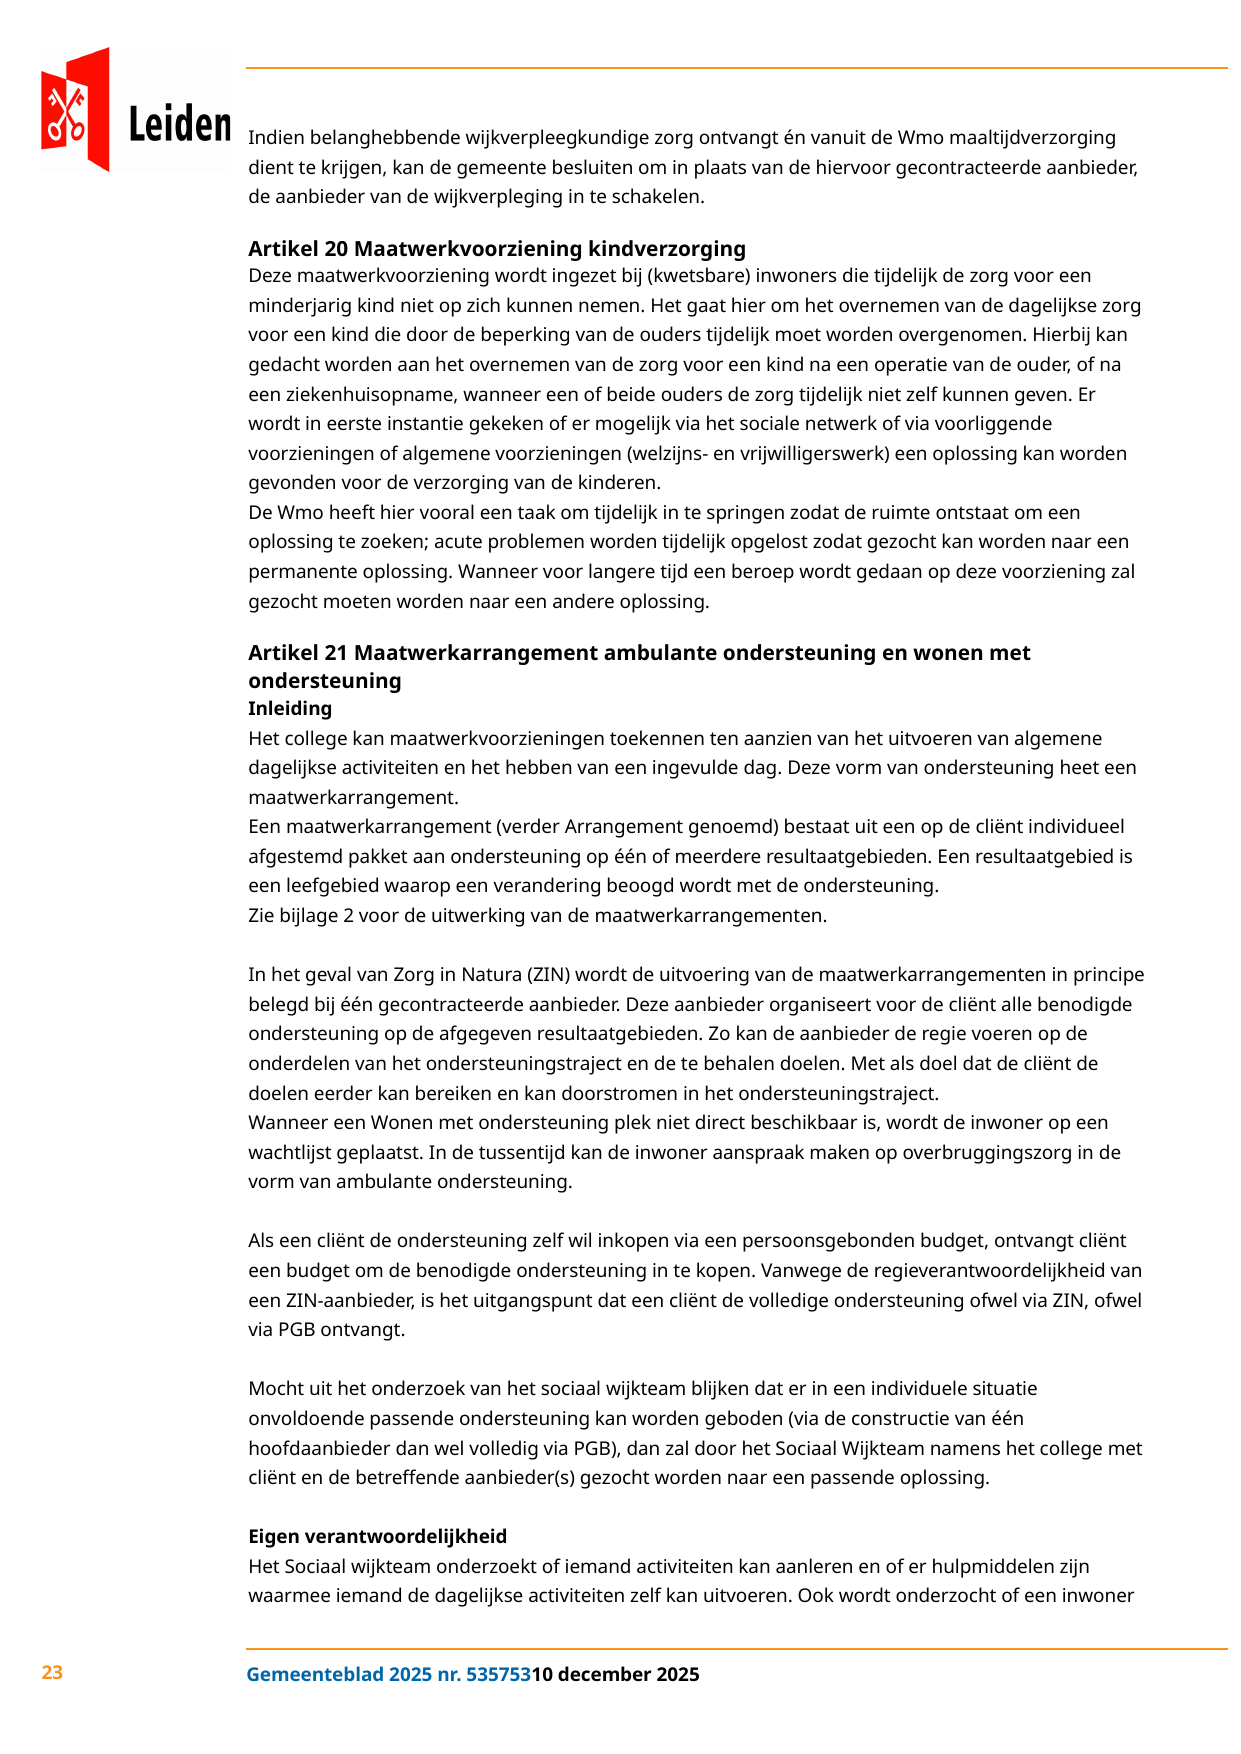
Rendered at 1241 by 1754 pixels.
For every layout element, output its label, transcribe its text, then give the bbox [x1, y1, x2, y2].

text Eigen verantwoordelijkheid [248, 1523, 1152, 1549]
text Als een cliënt de ondersteuning zelf wil inkopen via een persoonsgebonden budget, ontvangt cliënt een budget om de benodigde ondersteuning in te kopen. Vanwege de regieverantwoordelijkheid van een ZIN-aanbieder, is het uitgangspunt dat een cliënt de volledige ondersteuning ofwel via ZIN, ofwel via PGB ontvangt. [248, 1228, 1152, 1342]
text Artikel 21 Maatwerkarrangement ambulante ondersteuning en wonen met ondersteuning [248, 638, 1152, 695]
text Het college kan maatwerkvoorzieningen toekennen ten aanzien van het uitvoeren van algemene dagelijkse activiteiten en het hebben van een ingevulde dag. Deze vorm van ondersteuning heet een maatwerkarrangement. [248, 725, 1152, 809]
text Mocht uit het onderzoek van het sociaal wijkteam blijken dat er in een individuele situatie onvoldoende passende ondersteuning kan worden geboden (via de constructie van één hoofdaanbieder dan wel volledig via PGB), dan zal door het Sociaal Wijkteam namens het college met cliënt en de betreffende aanbieder(s) gezocht worden naar een passende oplossing. [248, 1376, 1152, 1490]
text Het Sociaal wijkteam onderzoekt of iemand activiteiten kan aanleren en of er hulpmiddelen zijn waarmee iemand de dagelijkse activiteiten zelf kan uitvoeren. Ook wordt onderzocht of een inwoner [248, 1553, 1152, 1608]
text Artikel 20 Maatwerkvoorziening kindverzorging [248, 234, 1152, 262]
text Inleiding [248, 695, 1152, 721]
text Wanneer een Wonen met ondersteuning plek niet direct beschikbaar is, wordt de inwoner op een wachtlijst geplaatst. In de tussentijd kan de inwoner aanspraak maken op overbruggingszorg in de vorm van ambulante ondersteuning. [248, 1109, 1152, 1194]
text Deze maatwerkvoorziening wordt ingezet bij (kwetsbare) inwoners die tijdelijk de zorg voor een minderjarig kind niet op zich kunnen nemen. Het gaat hier om het overnemen van de dagelijkse zorg voor een kind die door de beperking van de ouders tijdelijk moet worden overgenomen. Hierbij kan gedacht worden aan het overnemen van de zorg voor een kind na een operatie van de ouder, of na een ziekenhuisopname, wanneer een of beide ouders de zorg tijdelijk niet zelf kunnen geven. Er wordt in eerste instantie gekeken of er mogelijk via het sociale netwerk of via voorliggende voorzieningen of algemene voorzieningen (welzijns- en vrijwilligerswerk) een oplossing kan worden gevonden voor de verzorging van de kinderen. [248, 262, 1152, 495]
text De Wmo heeft hier vooral een taak om tijdelijk in te springen zodat de ruimte ontstaat om een oplossing te zoeken; acute problemen worden tijdelijk opgelost zodat gezocht kan worden naar een permanente oplossing. Wanneer voor langere tijd een beroep wordt gedaan op deze voorziening zal gezocht moeten worden naar een andere oplossing. [248, 499, 1152, 613]
text Een maatwerkarrangement (verder Arrangement genoemd) bestaat uit een op de cliënt individueel afgestemd pakket aan ondersteuning op één of meerdere resultaatgebieden. Een resultaatgebied is een leefgebied waarop een verandering beoogd wordt met de ondersteuning. [248, 813, 1152, 898]
picture [41, 47, 231, 172]
text In het geval van Zorg in Natura (ZIN) wordt de uitvoering van de maatwerkarrangementen in principe belegd bij één gecontracteerde aanbieder. Deze aanbieder organiseert voor de cliënt alle benodigde ondersteuning op de afgegeven resultaatgebieden. Zo kan de aanbieder de regie voeren op de onderdelen van het ondersteuningstraject en de te behalen doelen. Met als doel dat de cliënt de doelen eerder kan bereiken en kan doorstromen in het ondersteuningstraject. [248, 961, 1152, 1105]
text Indien belanghebbende wijkverpleegkundige zorg ontvangt én vanuit de Wmo maaltijdverzorging dient te krijgen, kan de gemeente besluiten om in plaats van de hiervoor gecontracteerde aanbieder, de aanbieder van de wijkverpleging in te schakelen. [248, 124, 1152, 209]
text Zie bijlage 2 voor de uitwerking van de maatwerkarrangementen. [248, 902, 1152, 928]
